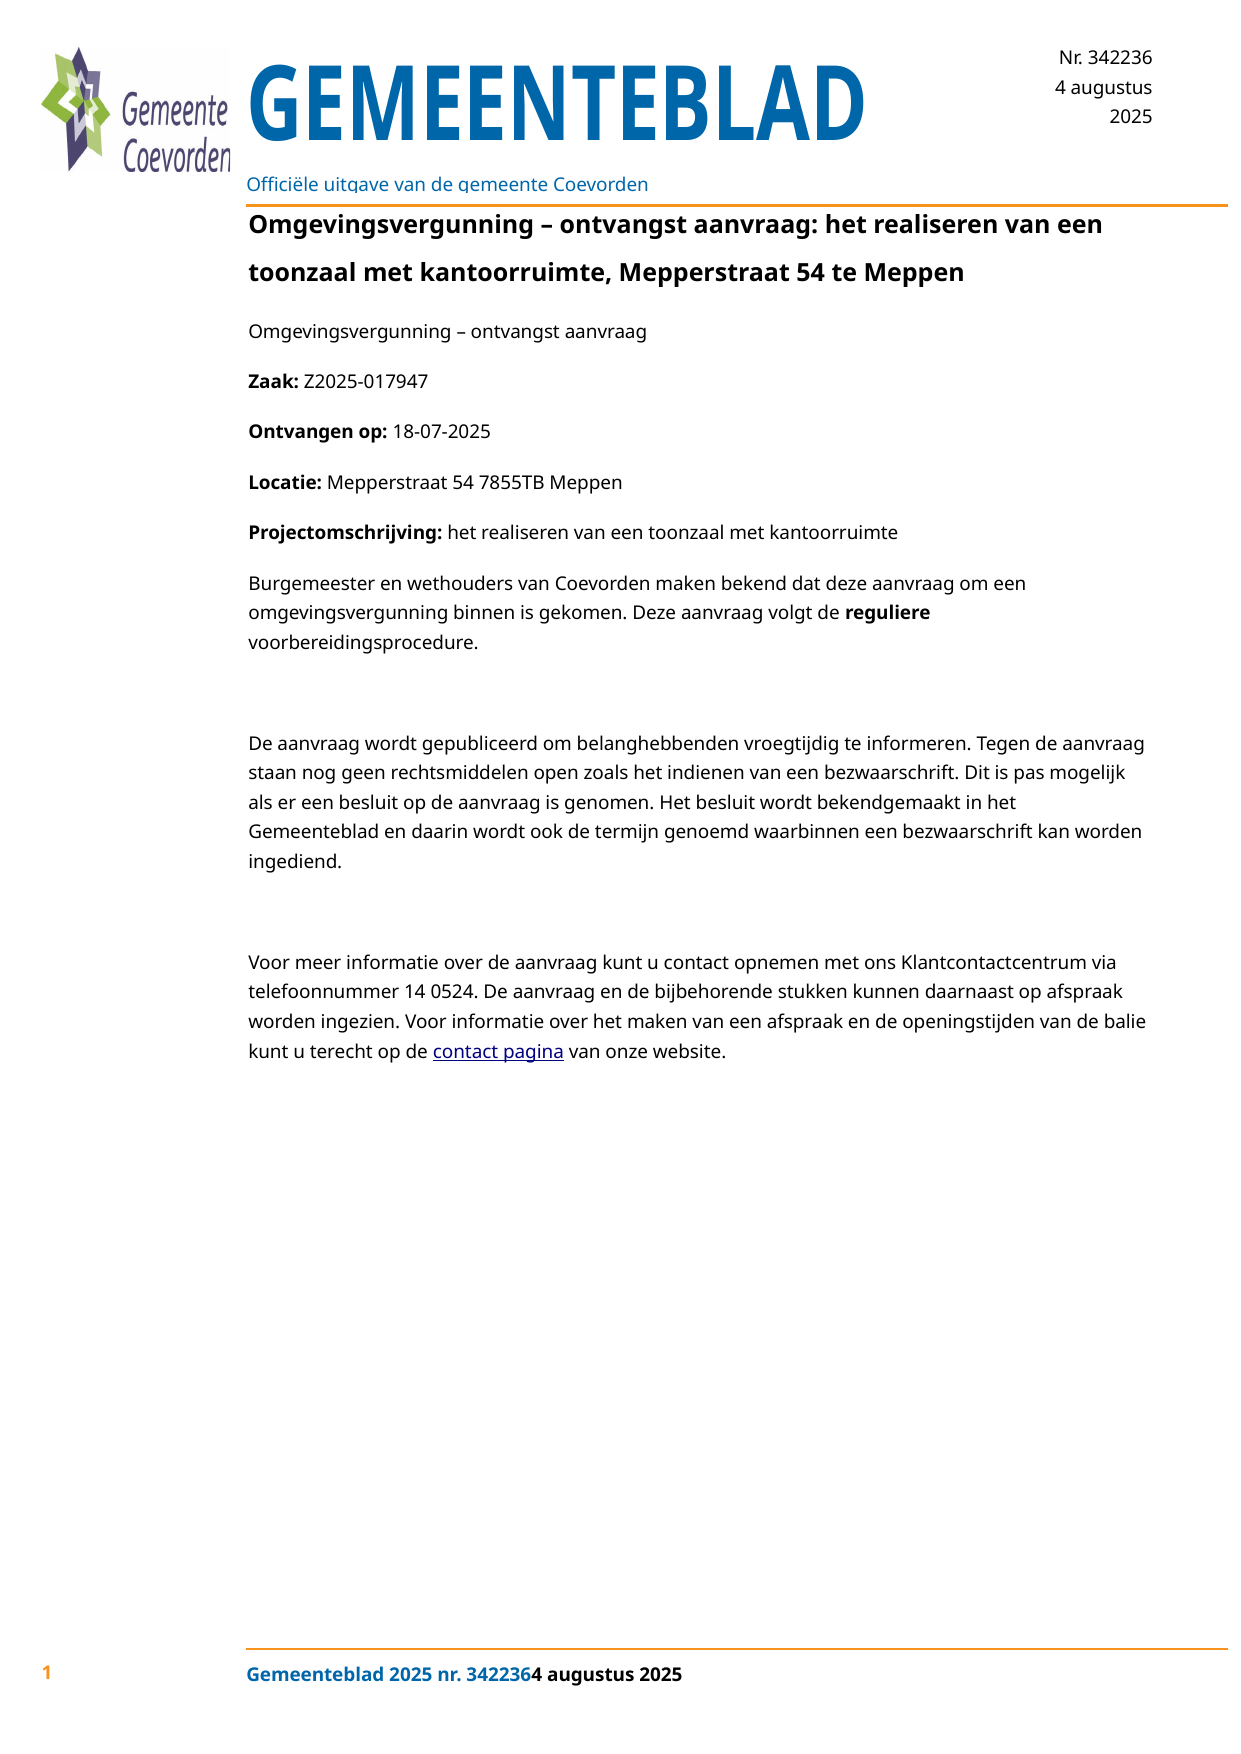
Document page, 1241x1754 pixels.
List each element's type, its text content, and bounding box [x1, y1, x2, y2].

text De aanvraag wordt gepubliceerd om belanghebbenden vroegtijdig te informeren. Tegen de aanvraag staan nog geen rechtsmiddelen open zoals het indienen van een bezwaarschrift. Dit is pas mogelijk als er een besluit op de aanvraag is genomen. Het besluit wordt bekendgemaakt in het Gemeenteblad en daarin wordt ook de termijn genoemd waarbinnen een bezwaarschrift kan worden ingediend. [248, 730, 1152, 874]
text Locatie: Mepperstraat 54 7855TB Meppen [248, 469, 1152, 495]
text Omgevingsvergunning – ontvangst aanvraag [248, 318, 1152, 344]
text Zaak: Z2025-017947 [248, 368, 1152, 394]
picture [41, 47, 231, 172]
text Projectomschrijving: het realiseren van een toonzaal met kantoorruimte [248, 519, 1152, 545]
text Omgevingsvergunning – ontvangst aanvraag: het realiseren van een toonzaal met kantoorruimte, Mepperstraat 54 te Meppen [248, 207, 1152, 288]
text Voor meer informatie over de aanvraag kunt u contact opnemen met ons Klantcontactcentrum via telefoonnummer 14 0524. De aanvraag en de bijbehorende stukken kunnen daarnaast op afspraak worden ingezien. Voor informatie over het maken van een afspraak en de openingstijden van de balie kunt u terecht op de contact pagina van onze website. [248, 949, 1152, 1064]
text Burgemeester en wethouders van Coevorden maken bekend dat deze aanvraag om een omgevingsvergunning binnen is gekomen. Deze aanvraag volgt de reguliere voorbereidingsprocedure. [248, 570, 1152, 655]
text Ontvangen op: 18-07-2025 [248, 419, 1152, 444]
